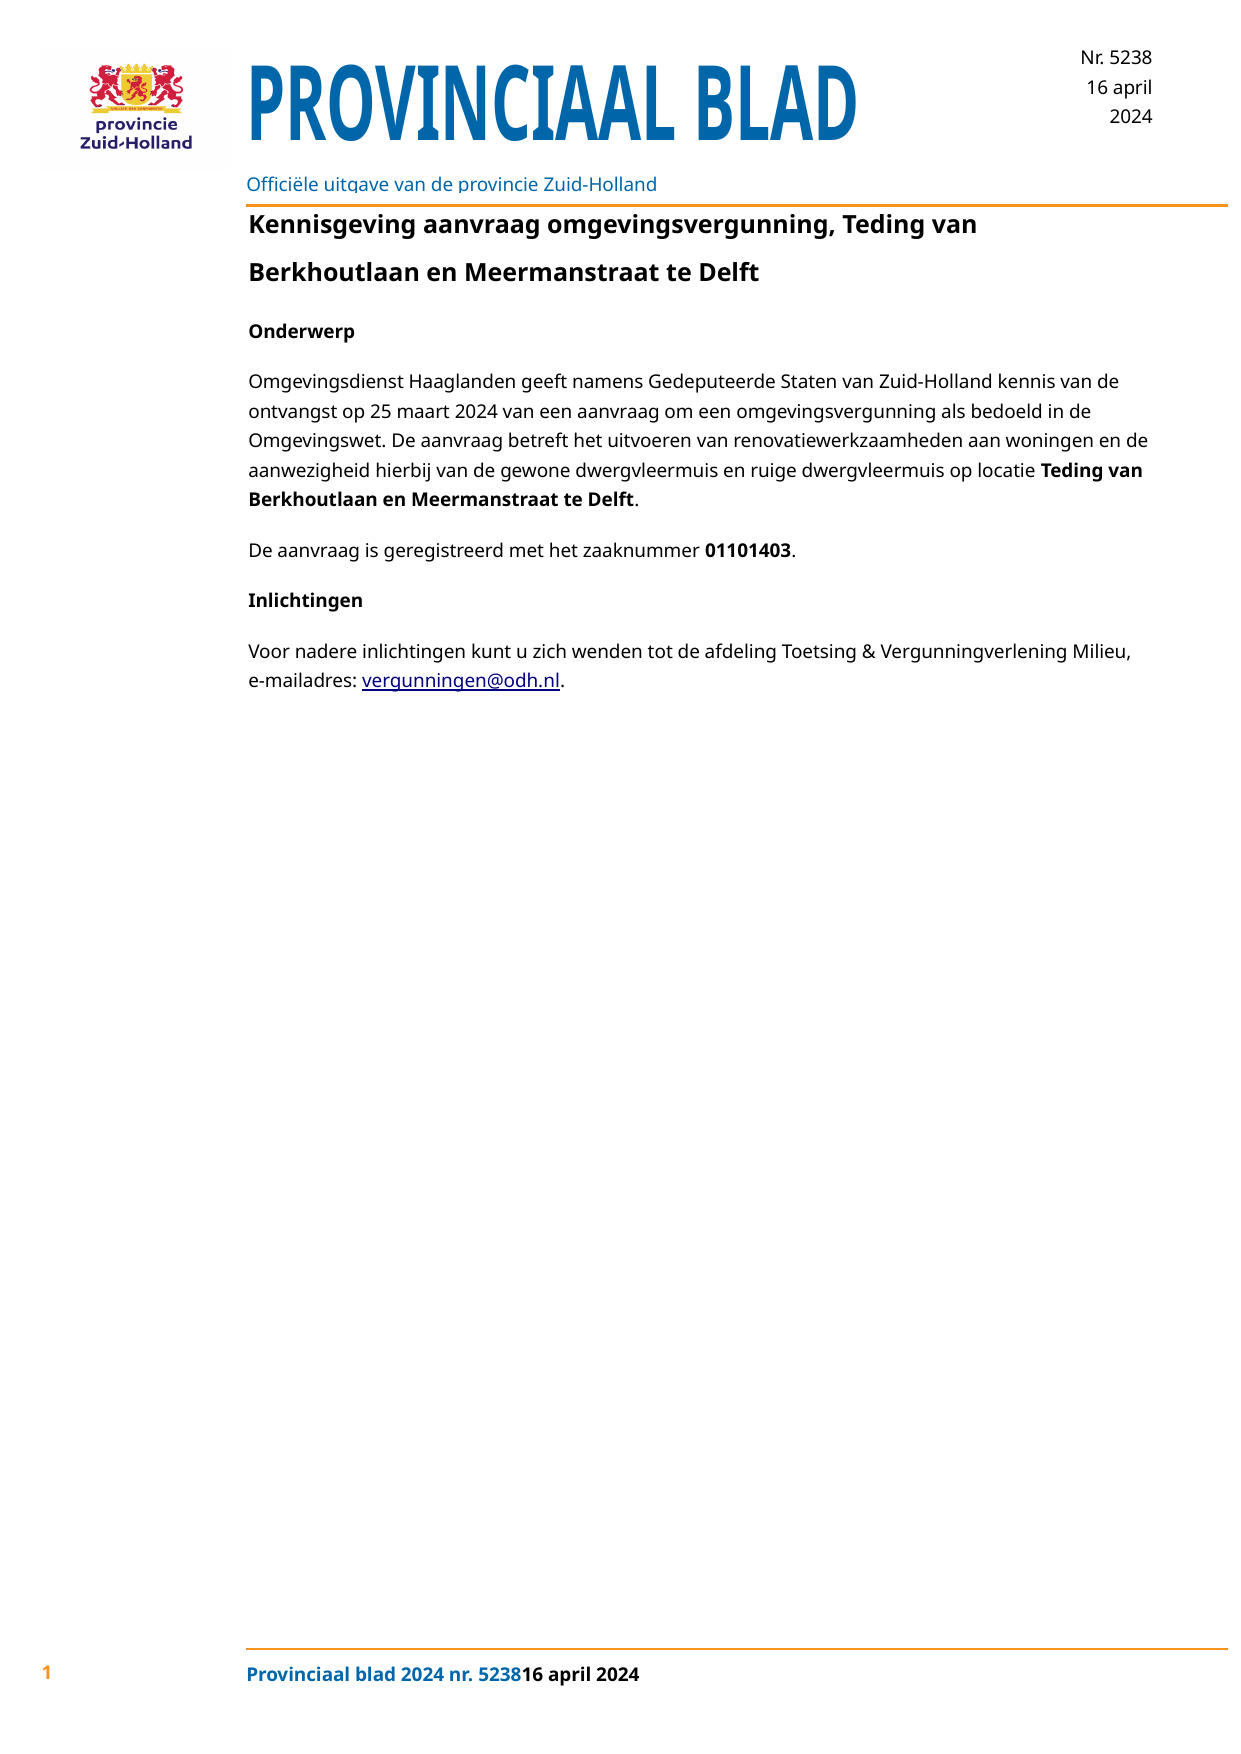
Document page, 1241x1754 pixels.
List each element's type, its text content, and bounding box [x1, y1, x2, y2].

text Onderwerp [248, 318, 1152, 344]
text Omgevingsdienst Haaglanden geeft namens Gedeputeerde Staten van Zuid-Holland kennis van de ontvangst op 25 maart 2024 van een aanvraag om een omgevingsvergunning als bedoeld in de Omgevingswet. De aanvraag betreft het uitvoeren van renovatiewerkzaamheden aan woningen en de aanwezigheid hierbij van de gewone dwergvleermuis en ruige dwergvleermuis op locatie Teding van Berkhoutlaan en Meermanstraat te Delft. [248, 368, 1152, 512]
text Voor nadere inlichtingen kunt u zich wenden tot de afdeling Toetsing & Vergunningverlening Milieu, e-mailadres: vergunningen@odh.nl. [248, 638, 1152, 693]
text Kennisgeving aanvraag omgevingsvergunning, Teding van Berkhoutlaan en Meermanstraat te Delft [248, 207, 1152, 288]
picture [41, 47, 231, 172]
text De aanvraag is geregistreerd met het zaaknummer 01101403. [248, 537, 1152, 563]
text Inlichtingen [248, 587, 1152, 613]
